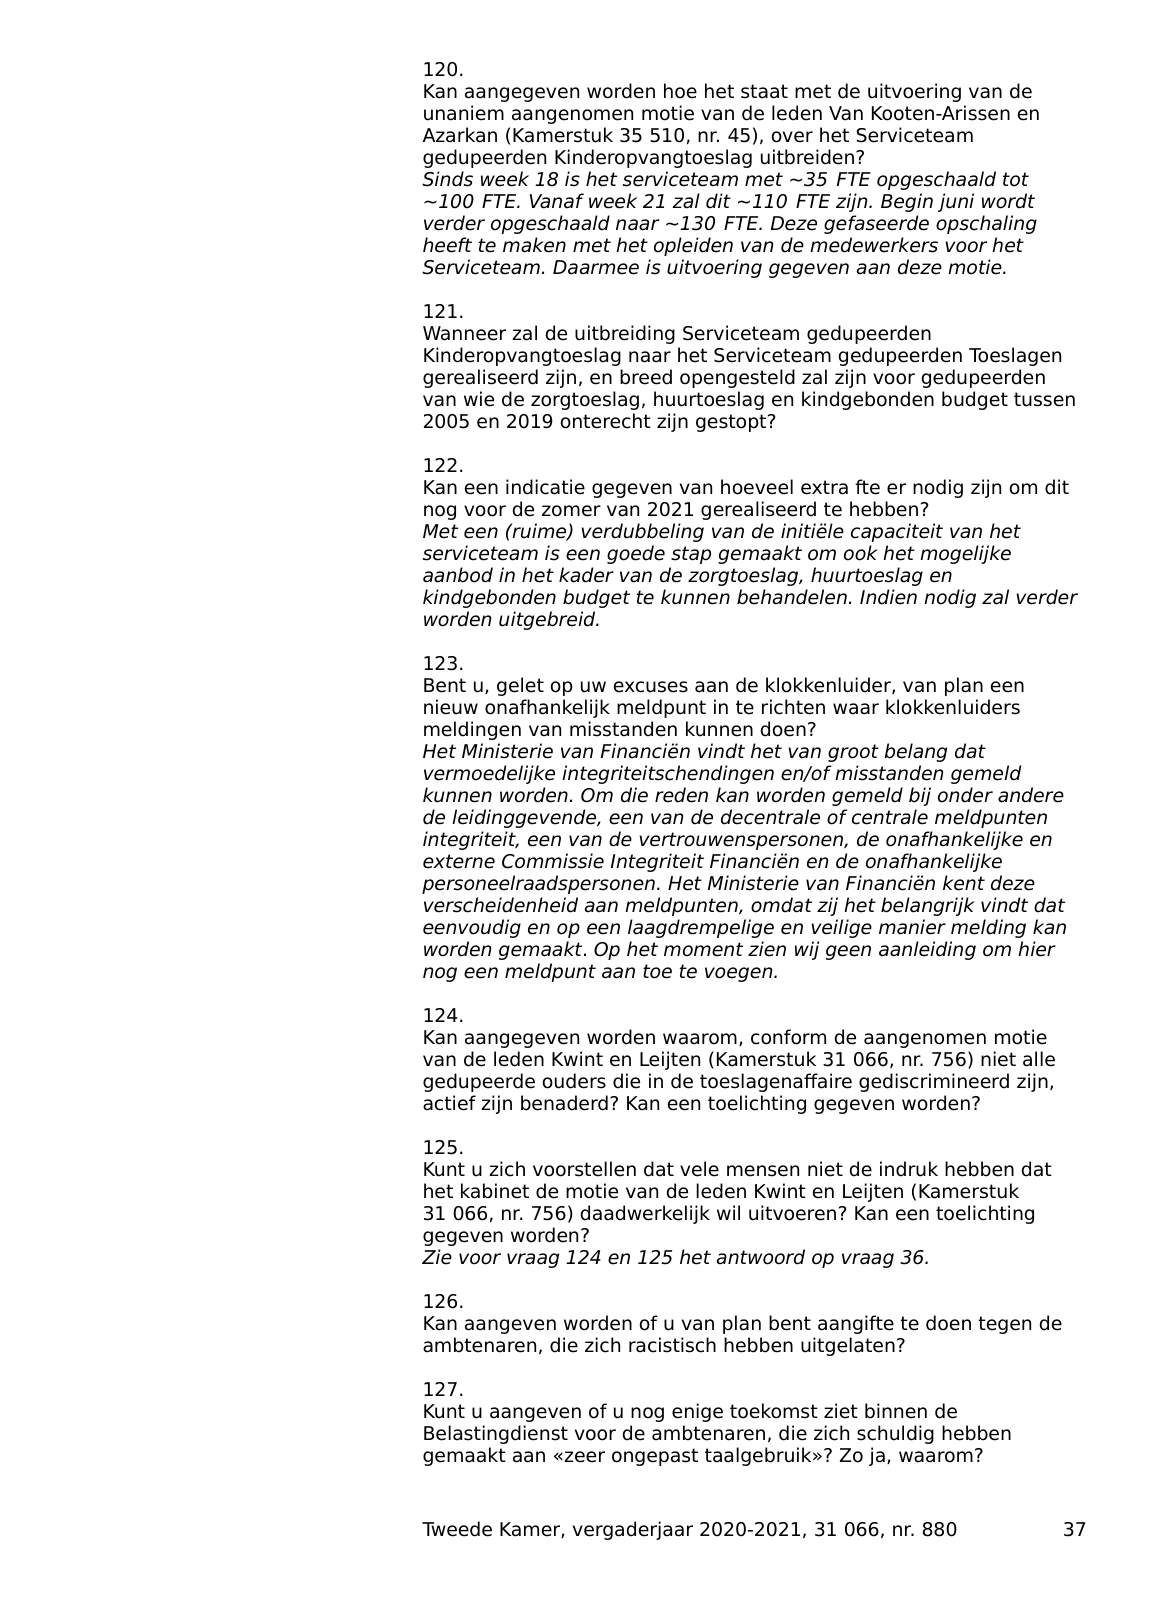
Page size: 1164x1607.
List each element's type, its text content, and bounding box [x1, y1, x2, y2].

text Bent u, gelet op uw excuses aan de klokkenluider, van plan een nieuw onafhankelijk meldpunt in te richten waar klokkenluiders meldingen van misstanden kunnen doen? [422, 675, 1087, 741]
text 121. [422, 301, 1087, 323]
text Zie voor vraag 124 en 125 het antwoord op vraag 36. [422, 1247, 1087, 1269]
text Kan aangeven worden of u van plan bent aangifte te doen tegen de ambtenaren, die zich racistisch hebben uitgelaten? [422, 1313, 1087, 1357]
text 122. [422, 455, 1087, 477]
text Wanneer zal de uitbreiding Serviceteam gedupeerden Kinderopvangtoeslag naar het Serviceteam gedupeerden Toeslagen gerealiseerd zijn, en breed opengesteld zal zijn voor gedupeerden van wie de zorgtoeslag, huurtoeslag en kindgebonden budget tussen 2005 en 2019 onterecht zijn gestopt? [422, 323, 1087, 433]
text Sinds week 18 is het serviceteam met ~35 FTE opgeschaald tot ~100 FTE. Vanaf week 21 zal dit ~110 FTE zijn. Begin juni wordt verder opgeschaald naar ~130 FTE. Deze gefaseerde opschaling heeft te maken met het opleiden van de medewerkers voor het Serviceteam. Daarmee is uitvoering gegeven aan deze motie. [422, 169, 1087, 279]
text Kan aangegeven worden waarom, conform de aangenomen motie van de leden Kwint en Leijten (Kamerstuk 31 066, nr. 756) niet alle gedupeerde ouders die in de toeslagenaffaire gediscrimineerd zijn, actief zijn benaderd? Kan een toelichting gegeven worden? [422, 1027, 1087, 1115]
text 120. [422, 59, 1087, 81]
text 127. [422, 1379, 1087, 1401]
text Kan een indicatie gegeven van hoeveel extra fte er nodig zijn om dit nog voor de zomer van 2021 gerealiseerd te hebben? [422, 477, 1087, 521]
text Met een (ruime) verdubbeling van de initiële capaciteit van het serviceteam is een goede stap gemaakt om ook het mogelijke aanbod in het kader van de zorgtoeslag, huurtoeslag en kindgebonden budget te kunnen behandelen. Indien nodig zal verder worden uitgebreid. [422, 521, 1087, 631]
text Kunt u aangeven of u nog enige toekomst ziet binnen de Belastingdienst voor de ambtenaren, die zich schuldig hebben gemaakt aan «zeer ongepast taalgebruik»? Zo ja, waarom? [422, 1401, 1087, 1467]
text 124. [422, 1005, 1087, 1027]
text Kunt u zich voorstellen dat vele mensen niet de indruk hebben dat het kabinet de motie van de leden Kwint en Leijten (Kamerstuk 31 066, nr. 756) daadwerkelijk wil uitvoeren? Kan een toelichting gegeven worden? [422, 1159, 1087, 1247]
text 123. [422, 653, 1087, 675]
text Kan aangegeven worden hoe het staat met de uitvoering van de unaniem aangenomen motie van de leden Van Kooten-Arissen en Azarkan (Kamerstuk 35 510, nr. 45), over het Serviceteam gedupeerden Kinderopvangtoeslag uitbreiden? [422, 81, 1087, 169]
text 126. [422, 1291, 1087, 1313]
text Het Ministerie van Financiën vindt het van groot belang dat vermoedelijke integriteitschendingen en/of misstanden gemeld kunnen worden. Om die reden kan worden gemeld bij onder andere de leidinggevende, een van de decentrale of centrale meldpunten integriteit, een van de vertrouwenspersonen, de onafhankelijke en externe Commissie Integriteit Financiën en de onafhankelijke personeelraadspersonen. Het Ministerie van Financiën kent deze verscheidenheid aan meldpunten, omdat zij het belangrijk vindt dat eenvoudig en op een laagdrempelige en veilige manier melding kan worden gemaakt. Op het moment zien wij geen aanleiding om hier nog een meldpunt aan toe te voegen. [422, 741, 1087, 983]
text 125. [422, 1137, 1087, 1159]
